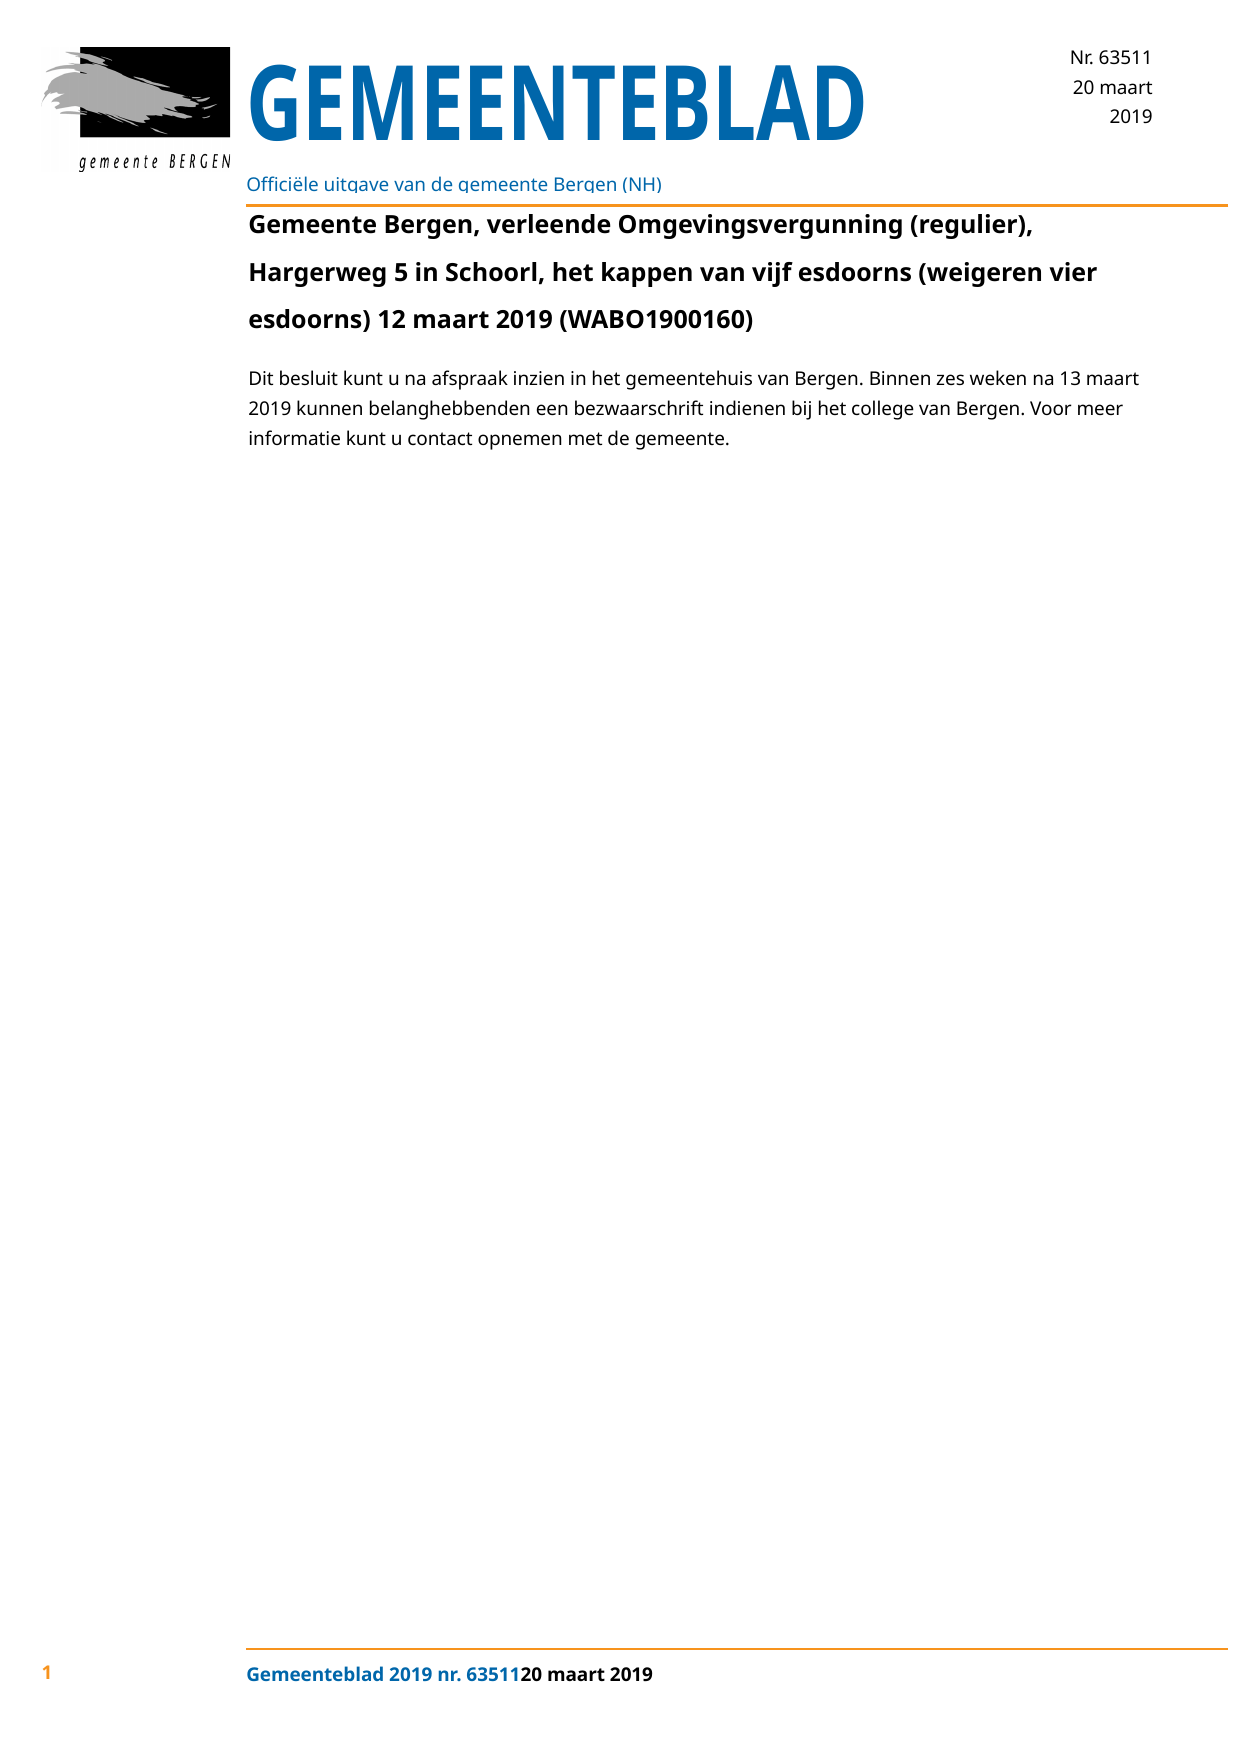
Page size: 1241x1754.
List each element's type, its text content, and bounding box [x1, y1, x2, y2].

text Dit besluit kunt u na afspraak inzien in het gemeentehuis van Bergen. Binnen zes weken na 13 maart 2019 kunnen belanghebbenden een bezwaarschrift indienen bij het college van Bergen. Voor meer informatie kunt u contact opnemen met de gemeente. [248, 366, 1152, 450]
text Gemeente Bergen, verleende Omgevingsvergunning (regulier), Hargerweg 5 in Schoorl, het kappen van vijf esdoorns (weigeren vier esdoorns) 12 maart 2019 (WABO1900160) [248, 207, 1152, 336]
picture [41, 47, 231, 172]
